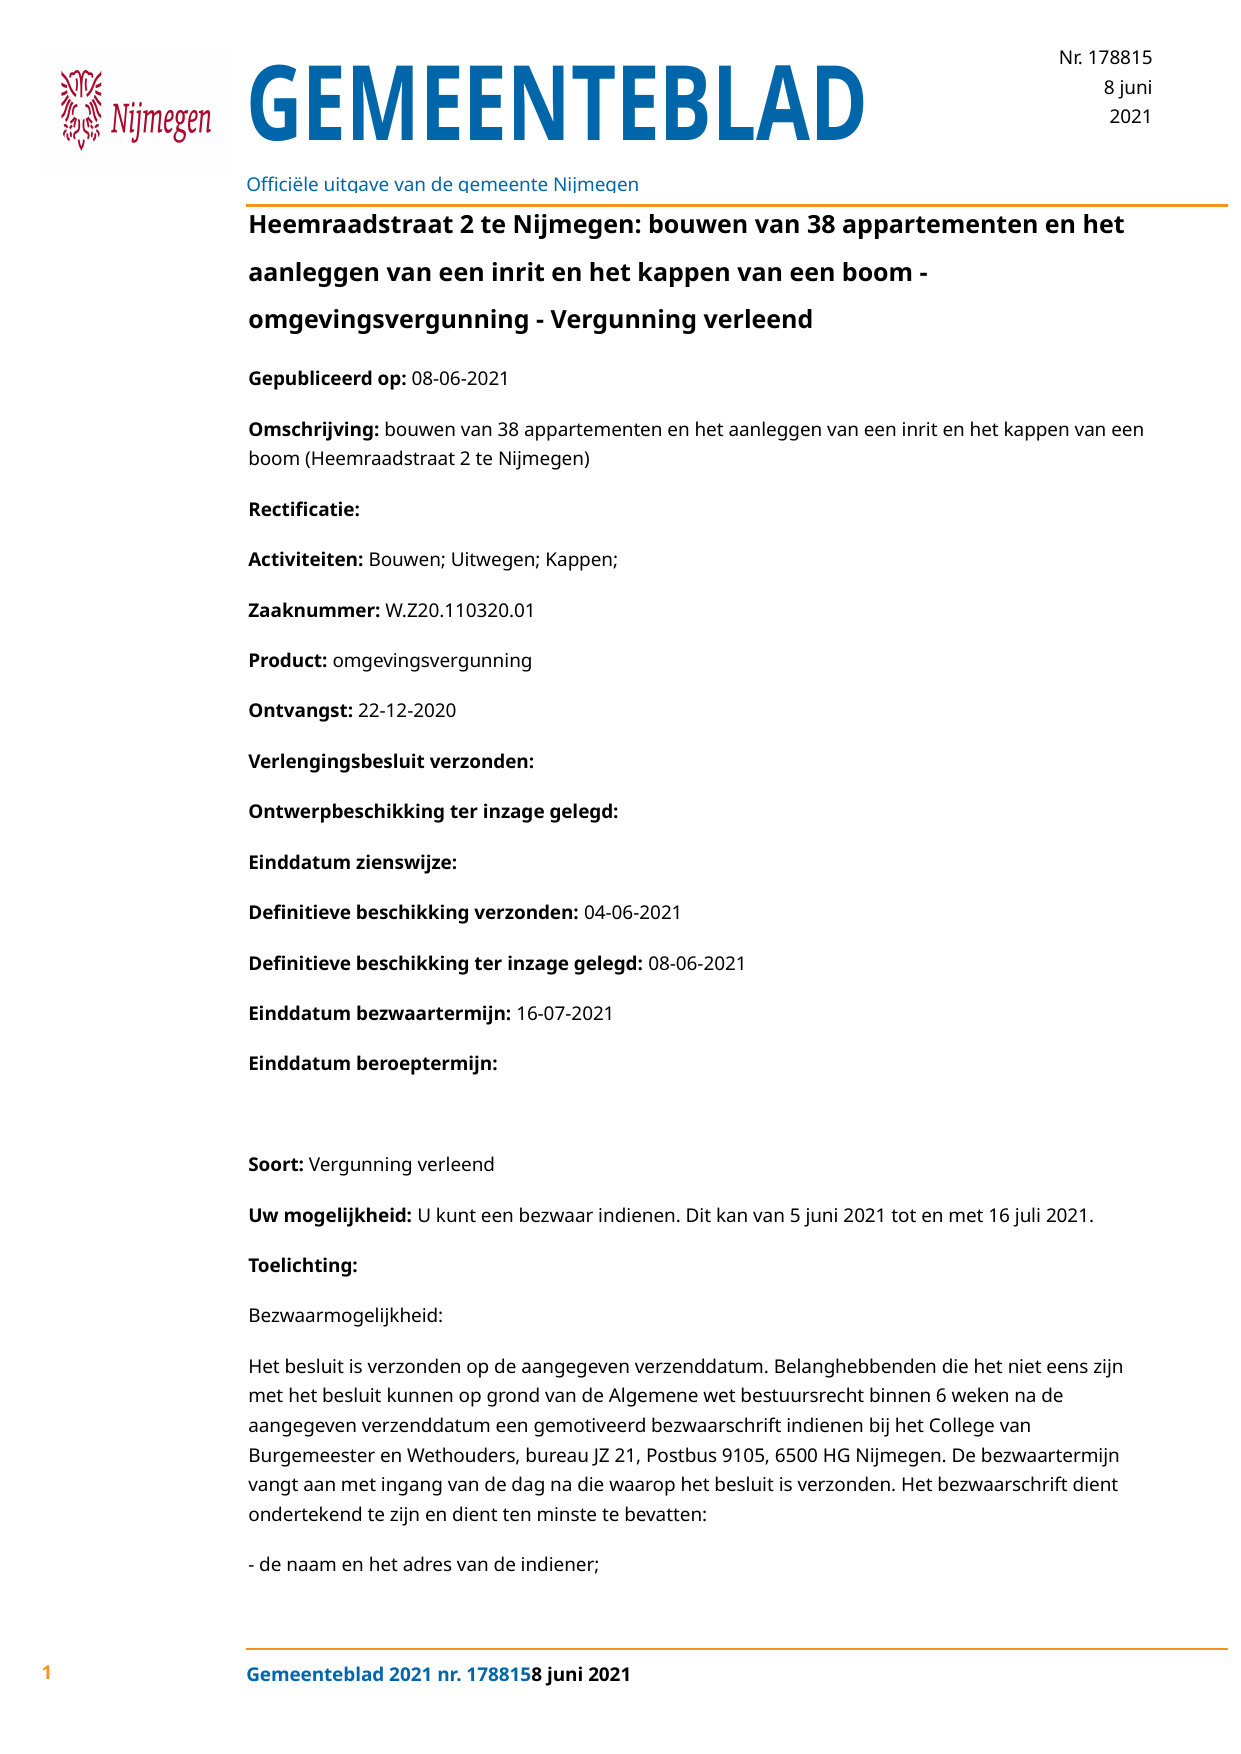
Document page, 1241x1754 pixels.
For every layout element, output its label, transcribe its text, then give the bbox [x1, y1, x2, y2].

text Ontvangst: 22-12-2020 [248, 698, 1152, 723]
text Activiteiten: Bouwen; Uitwegen; Kappen; [248, 546, 1152, 572]
text Omschrijving: bouwen van 38 appartementen en het aanleggen van een inrit en het kappen van een boom (Heemraadstraat 2 te Nijmegen) [248, 416, 1152, 471]
text Zaaknummer: W.Z20.110320.01 [248, 597, 1152, 622]
text Uw mogelijkheid: U kunt een bezwaar indienen. Dit kan van 5 juni 2021 tot en met 16 juli 2021. [248, 1202, 1152, 1227]
text Rectificatie: [248, 496, 1152, 522]
text Heemraadstraat 2 te Nijmegen: bouwen van 38 appartementen en het aanleggen van een inrit en het kappen van een boom - omgevingsvergunning - Vergunning verleend [248, 207, 1152, 336]
text Verlengingsbesluit verzonden: [248, 748, 1152, 774]
text Einddatum beroeptermijn: [248, 1051, 1152, 1076]
text Soort: Vergunning verleend [248, 1151, 1152, 1177]
text Toelichting: [248, 1252, 1152, 1278]
text Einddatum bezwaartermijn: 16-07-2021 [248, 1000, 1152, 1026]
text Definitieve beschikking ter inzage gelegd: 08-06-2021 [248, 950, 1152, 975]
text - de naam en het adres van de indiener; [248, 1551, 1152, 1577]
text Het besluit is verzonden op de aangegeven verzenddatum. Belanghebbenden die het niet eens zijn met het besluit kunnen op grond van de Algemene wet bestuursrecht binnen 6 weken na de aangegeven verzenddatum een gemotiveerd bezwaarschrift indienen bij het College van Burgemeester en Wethouders, bureau JZ 21, Postbus 9105, 6500 HG Nijmegen. De bezwaartermijn vangt aan met ingang van de dag na die waarop het besluit is verzonden. Het bezwaarschrift dient ondertekend te zijn en dient ten minste te bevatten: [248, 1353, 1152, 1527]
text Definitieve beschikking verzonden: 04-06-2021 [248, 899, 1152, 925]
text Product: omgevingsvergunning [248, 647, 1152, 673]
text Gepubliceerd op: 08-06-2021 [248, 366, 1152, 391]
text Ontwerpbeschikking ter inzage gelegd: [248, 798, 1152, 824]
text Einddatum zienswijze: [248, 849, 1152, 874]
text Bezwaarmogelijkheid: [248, 1303, 1152, 1328]
picture [41, 47, 231, 172]
